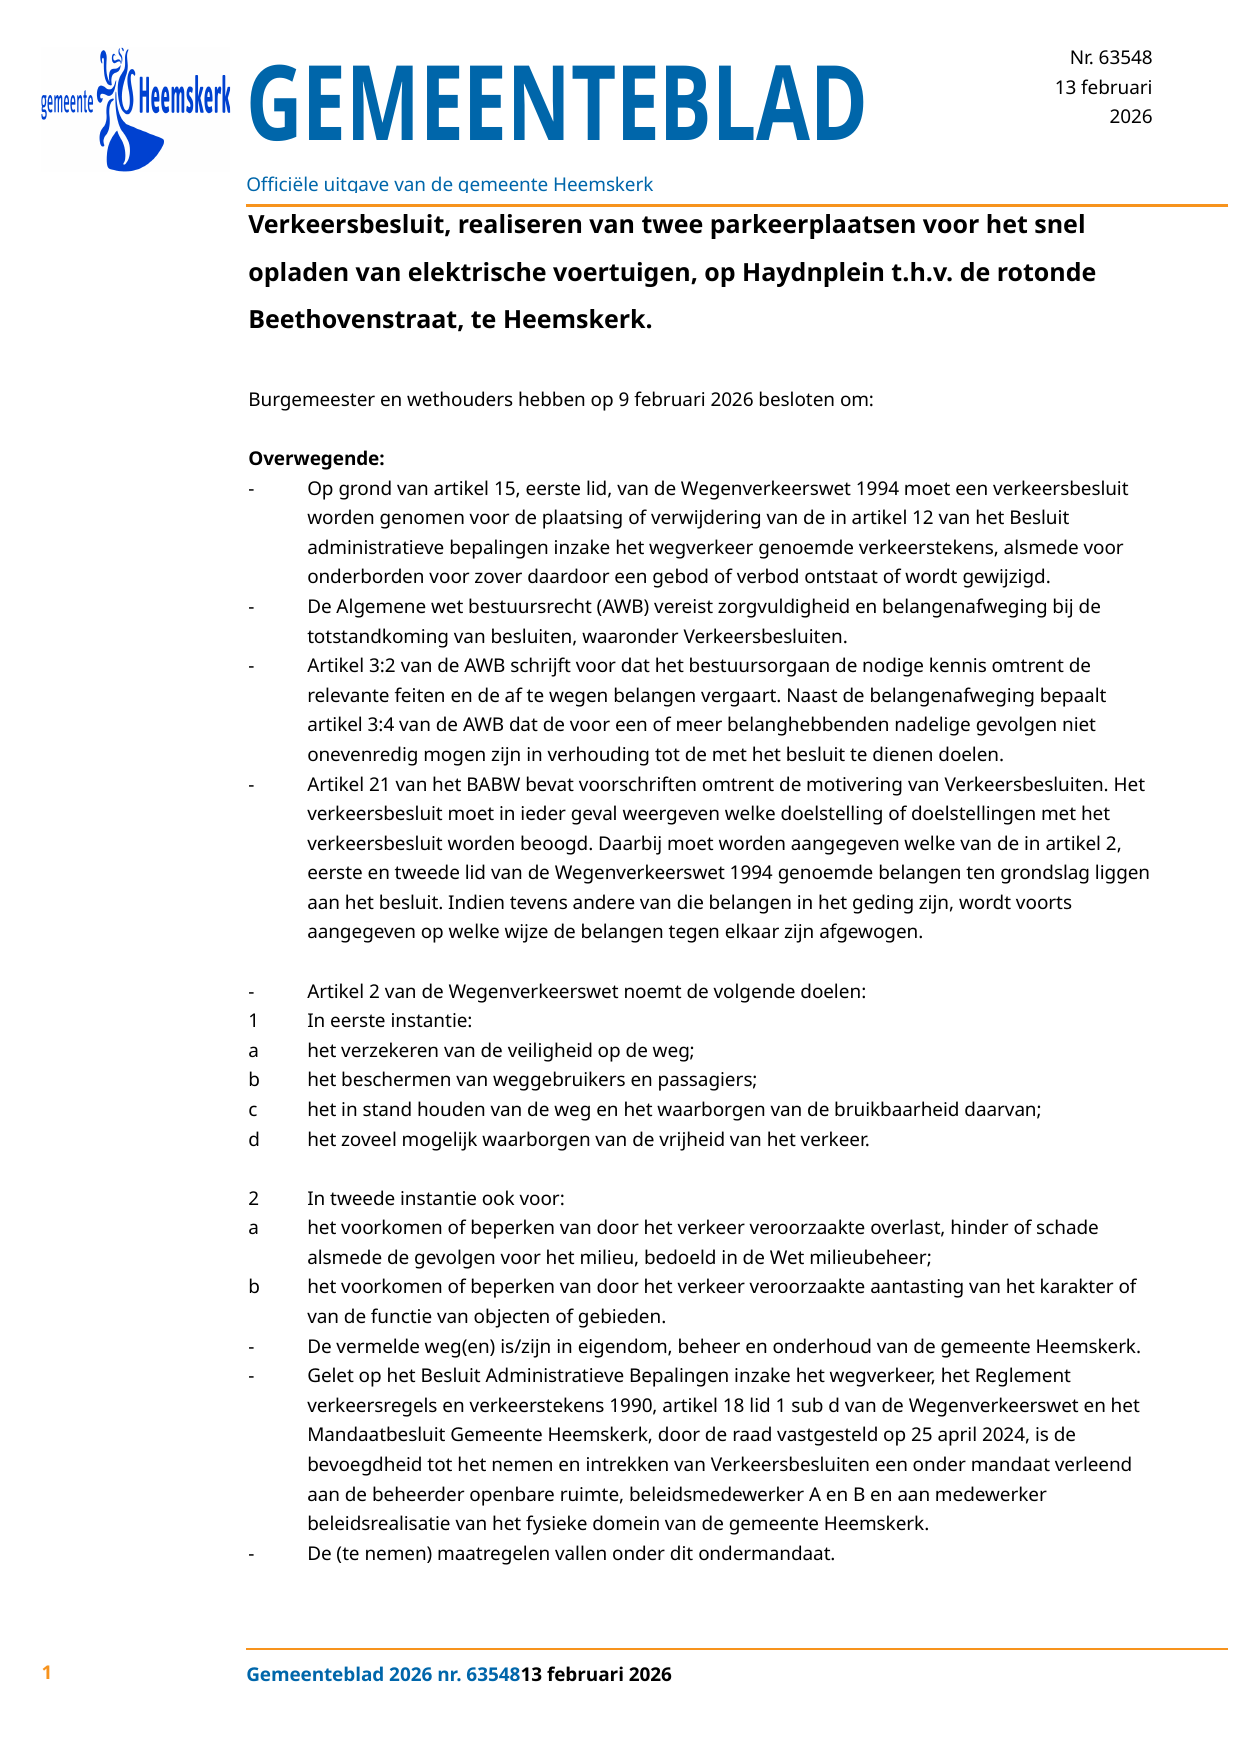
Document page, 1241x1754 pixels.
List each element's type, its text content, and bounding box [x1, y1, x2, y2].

list Op grond van artikel 15, eerste lid, van de Wegenverkeerswet 1994 moet een verkeersbesluit worden genomen voor de plaatsing of verwijdering van de in artikel 12 van het Besluit administratieve bepalingen inzake het wegverkeer genoemde verkeerstekens, alsmede voor onderborden voor zover daardoor een gebod of verbod ontstaat of wordt gewijzigd. [248, 475, 1152, 589]
text Overwegende: [248, 445, 1152, 471]
list het voorkomen of beperken van door het verkeer veroorzaakte aantasting van het karakter of van de functie van objecten of gebieden. [248, 1274, 1152, 1329]
picture [41, 47, 231, 172]
list Gelet op het Besluit Administratieve Bepalingen inzake het wegverkeer, het Reglement verkeersregels en verkeerstekens 1990, artikel 18 lid 1 sub d van de Wegenverkeerswet en het Mandaatbesluit Gemeente Heemskerk, door de raad vastgesteld op 25 april 2024, is de bevoegdheid tot het nemen en intrekken van Verkeersbesluiten een onder mandaat verleend aan de beheerder openbare ruimte, beleidsmedewerker A en B en aan medewerker beleidsrealisatie van het fysieke domein van de gemeente Heemskerk. [248, 1362, 1152, 1536]
list In tweede instantie ook voor: [248, 1185, 1152, 1211]
list In eerste instantie: [248, 1007, 1152, 1033]
list Artikel 2 van de Wegenverkeerswet noemt de volgende doelen: [248, 978, 1152, 1004]
list De vermelde weg(en) is/zijn in eigendom, beheer en onderhoud van de gemeente Heemskerk. [248, 1333, 1152, 1359]
list Artikel 21 van het BABW bevat voorschriften omtrent de motivering van Verkeersbesluiten. Het verkeersbesluit moet in ieder geval weergeven welke doelstelling of doelstellingen met het verkeersbesluit worden beoogd. Daarbij moet worden aangegeven welke van de in artikel 2, eerste en tweede lid van de Wegenverkeerswet 1994 genoemde belangen ten grondslag liggen aan het besluit. Indien tevens andere van die belangen in het geding zijn, wordt voorts aangegeven op welke wijze de belangen tegen elkaar zijn afgewogen. [248, 771, 1152, 944]
text Burgemeester en wethouders hebben op 9 februari 2026 besloten om: [248, 386, 1152, 412]
list het zoveel mogelijk waarborgen van de vrijheid van het verkeer. [248, 1126, 1152, 1152]
list het in stand houden van de weg en het waarborgen van de bruikbaarheid daarvan; [248, 1096, 1152, 1122]
list het verzekeren van de veiligheid op de weg; [248, 1037, 1152, 1063]
list De Algemene wet bestuursrecht (AWB) vereist zorgvuldigheid en belangenafweging bij de totstandkoming van besluiten, waaronder Verkeersbesluiten. [248, 593, 1152, 649]
list De (te nemen) maatregelen vallen onder dit ondermandaat. [248, 1540, 1152, 1566]
list het beschermen van weggebruikers en passagiers; [248, 1067, 1152, 1092]
list het voorkomen of beperken van door het verkeer veroorzaakte overlast, hinder of schade alsmede de gevolgen voor het milieu, bedoeld in de Wet milieubeheer; [248, 1214, 1152, 1270]
text Verkeersbesluit, realiseren van twee parkeerplaatsen voor het snel opladen van elektrische voertuigen, op Haydnplein t.h.v. de rotonde Beethovenstraat, te Heemskerk. [248, 207, 1152, 336]
list Artikel 3:2 van de AWB schrijft voor dat het bestuursorgaan de nodige kennis omtrent de relevante feiten en de af te wegen belangen vergaart. Naast de belangenafweging bepaalt artikel 3:4 van de AWB dat de voor een of meer belanghebbenden nadelige gevolgen niet onevenredig mogen zijn in verhouding tot de met het besluit te dienen doelen. [248, 652, 1152, 767]
